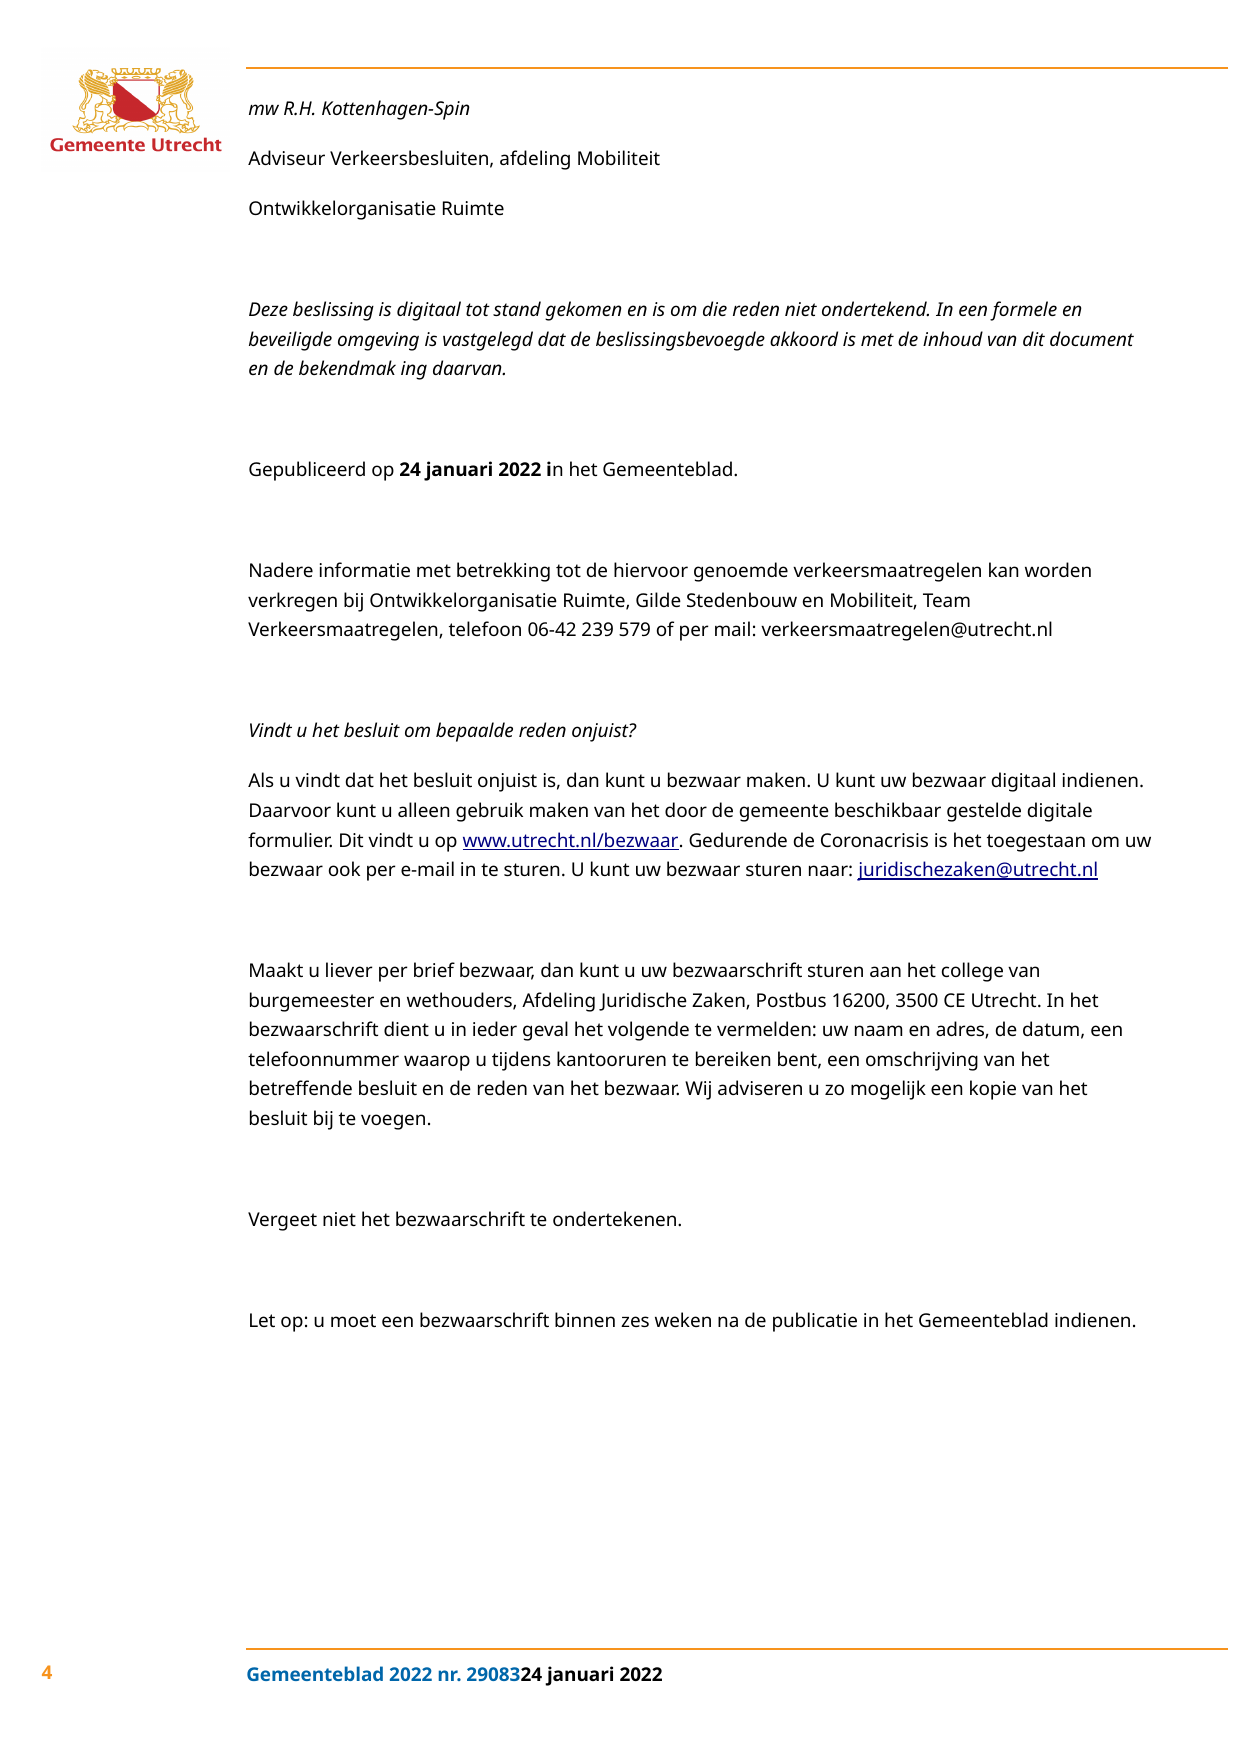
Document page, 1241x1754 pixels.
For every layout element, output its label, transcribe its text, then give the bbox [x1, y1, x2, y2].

text Let op: u moet een bezwaarschrift binnen zes weken na de publicatie in het Gemeenteblad indienen. [248, 1307, 1152, 1333]
text mw R.H. Kottenhagen-Spin [248, 95, 1152, 121]
text Gepubliceerd op 24 januari 2022 in het Gemeenteblad. [248, 456, 1152, 482]
text Vindt u het besluit om bepaalde reden onjuist? [248, 717, 1152, 743]
text Vergeet niet het bezwaarschrift te ondertekenen. [248, 1206, 1152, 1232]
text Maakt u liever per brief bezwaar, dan kunt u uw bezwaarschrift sturen aan het college van burgemeester en wethouders, Afdeling Juridische Zaken, Postbus 16200, 3500 CE Utrecht. In het bezwaarschrift dient u in ieder geval het volgende te vermelden: uw naam en adres, de datum, een telefoonnummer waarop u tijdens kantooruren te bereiken bent, een omschrijving van het betreffende besluit en de reden van het bezwaar. Wij adviseren u zo mogelijk een kopie van het besluit bij te voegen. [248, 957, 1152, 1131]
picture [41, 47, 231, 172]
text Adviseur Verkeersbesluiten, afdeling Mobiliteit [248, 145, 1152, 171]
text Deze beslissing is digitaal tot stand gekomen en is om die reden niet ondertekend. In een formele en beveiligde omgeving is vastgelegd dat de beslissingsbevoegde akkoord is met de inhoud van dit document en de bekendmak ing daarvan. [248, 296, 1152, 381]
text Als u vindt dat het besluit onjuist is, dan kunt u bezwaar maken. U kunt uw bezwaar digitaal indienen. Daarvoor kunt u alleen gebruik maken van het door de gemeente beschikbaar gestelde digitale formulier. Dit vindt u op www.utrecht.nl/bezwaar. Gedurende de Coronacrisis is het toegestaan om uw bezwaar ook per e-mail in te sturen. U kunt uw bezwaar sturen naar: juridischezaken@utrecht.nl [248, 768, 1152, 882]
text Nadere informatie met betrekking tot de hiervoor genoemde verkeersmaatregelen kan worden verkregen bij Ontwikkelorganisatie Ruimte, Gilde Stedenbouw en Mobiliteit, Team Verkeersmaatregelen, telefoon 06-42 239 579 of per mail: verkeersmaatregelen@utrecht.nl [248, 557, 1152, 642]
text Ontwikkelorganisatie Ruimte [248, 196, 1152, 221]
